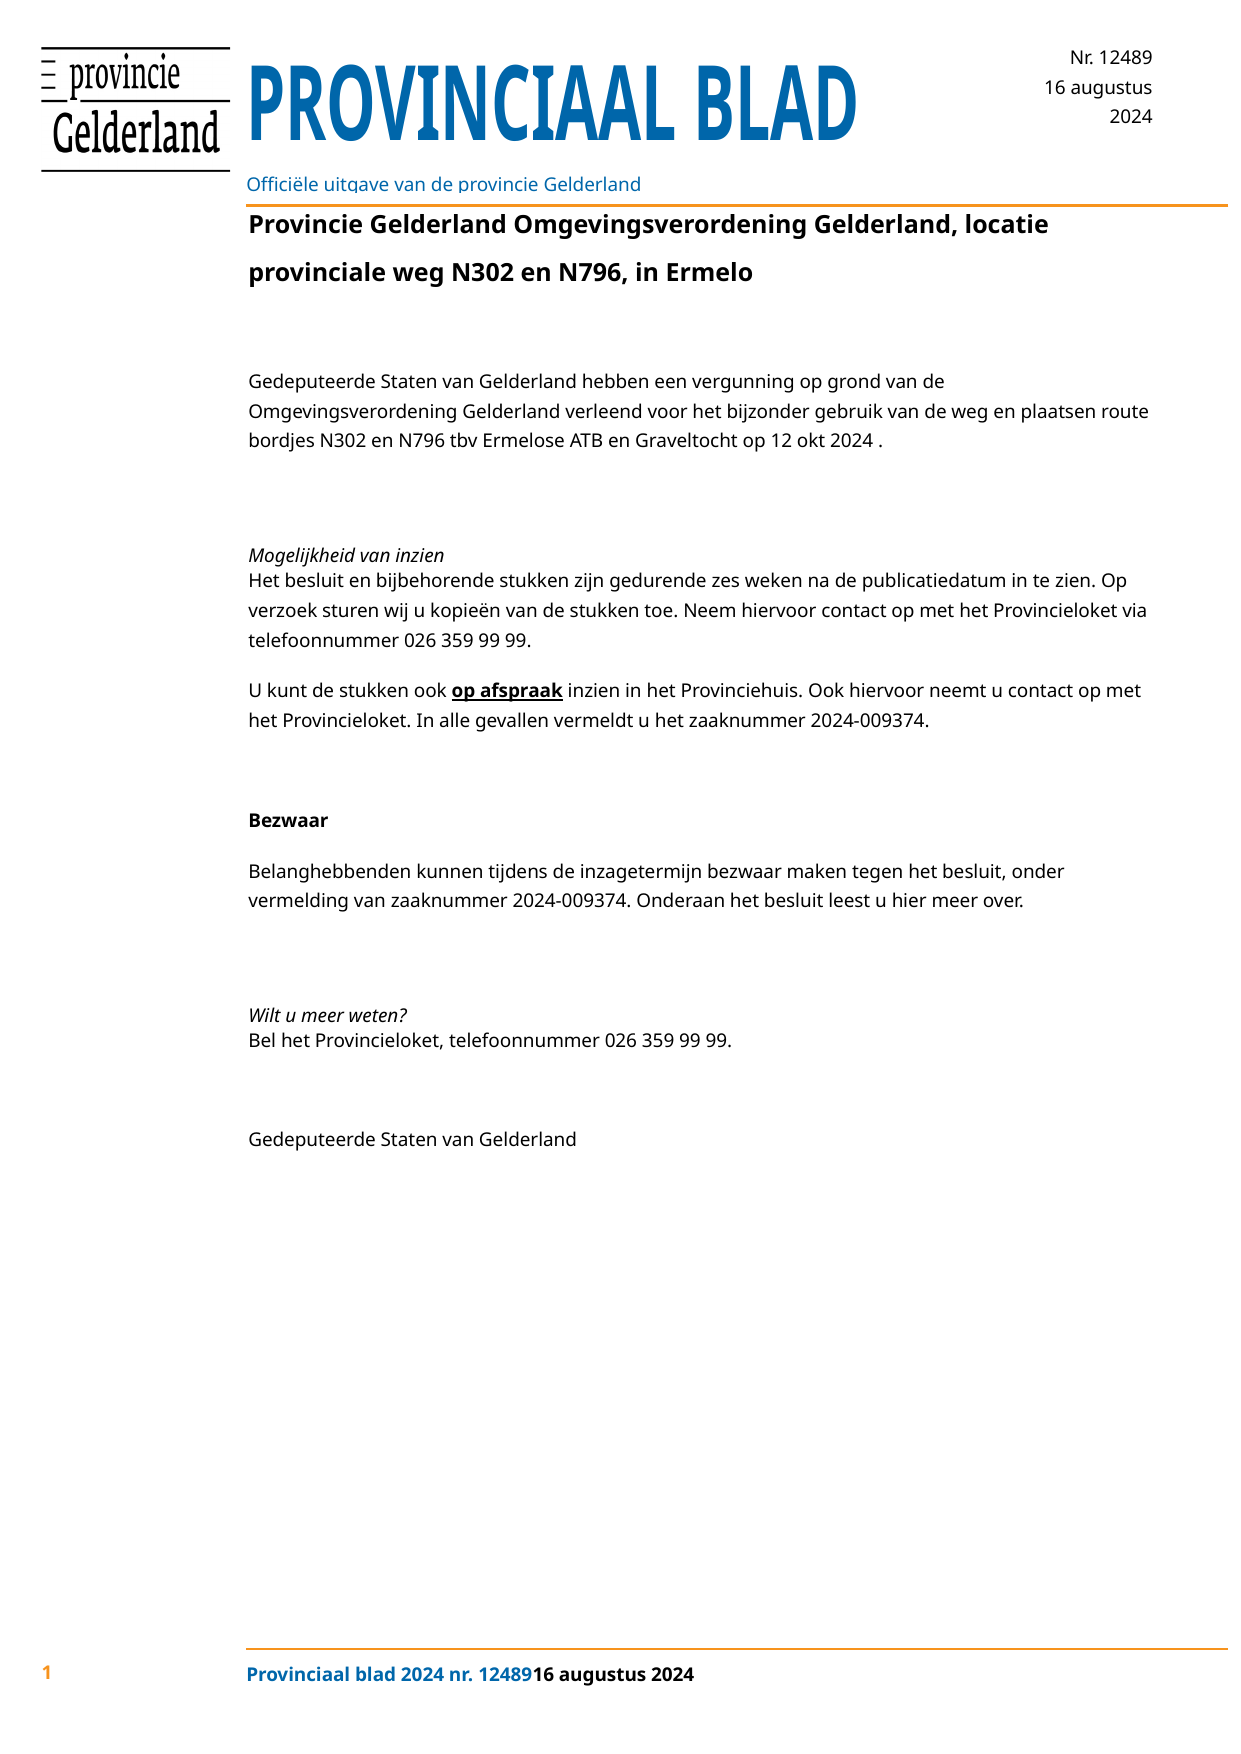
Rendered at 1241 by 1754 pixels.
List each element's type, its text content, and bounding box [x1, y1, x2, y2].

text Bezwaar [248, 808, 1152, 833]
text Wilt u meer weten? [248, 1002, 1152, 1028]
text U kunt de stukken ook op afspraak inzien in het Provinciehuis. Ook hiervoor neemt u contact op met het Provincieloket. In alle gevallen vermeldt u het zaaknummer 2024-009374. [248, 677, 1152, 732]
text Mogelijkheid van inzien [248, 542, 1152, 568]
text Gedeputeerde Staten van Gelderland [248, 1126, 1152, 1152]
picture [41, 47, 231, 172]
text Bel het Provincieloket, telefoonnummer 026 359 99 99. [248, 1028, 1152, 1053]
text Belanghebbenden kunnen tijdens de inzagetermijn bezwaar maken tegen het besluit, onder vermelding van zaaknummer 2024-009374. Onderaan het besluit leest u hier meer over. [248, 858, 1152, 913]
text Provincie Gelderland Omgevingsverordening Gelderland, locatie provinciale weg N302 en N796, in Ermelo [248, 207, 1152, 288]
text Het besluit en bijbehorende stukken zijn gedurende zes weken na de publicatiedatum in te zien. Op verzoek sturen wij u kopieën van de stukken toe. Neem hiervoor contact op met het Provincieloket via telefoonnummer 026 359 99 99. [248, 568, 1152, 652]
text Gedeputeerde Staten van Gelderland hebben een vergunning op grond van de Omgevingsverordening Gelderland verleend voor het bijzonder gebruik van de weg en plaatsen route bordjes N302 en N796 tbv Ermelose ATB en Graveltocht op 12 okt 2024 . [248, 368, 1152, 453]
